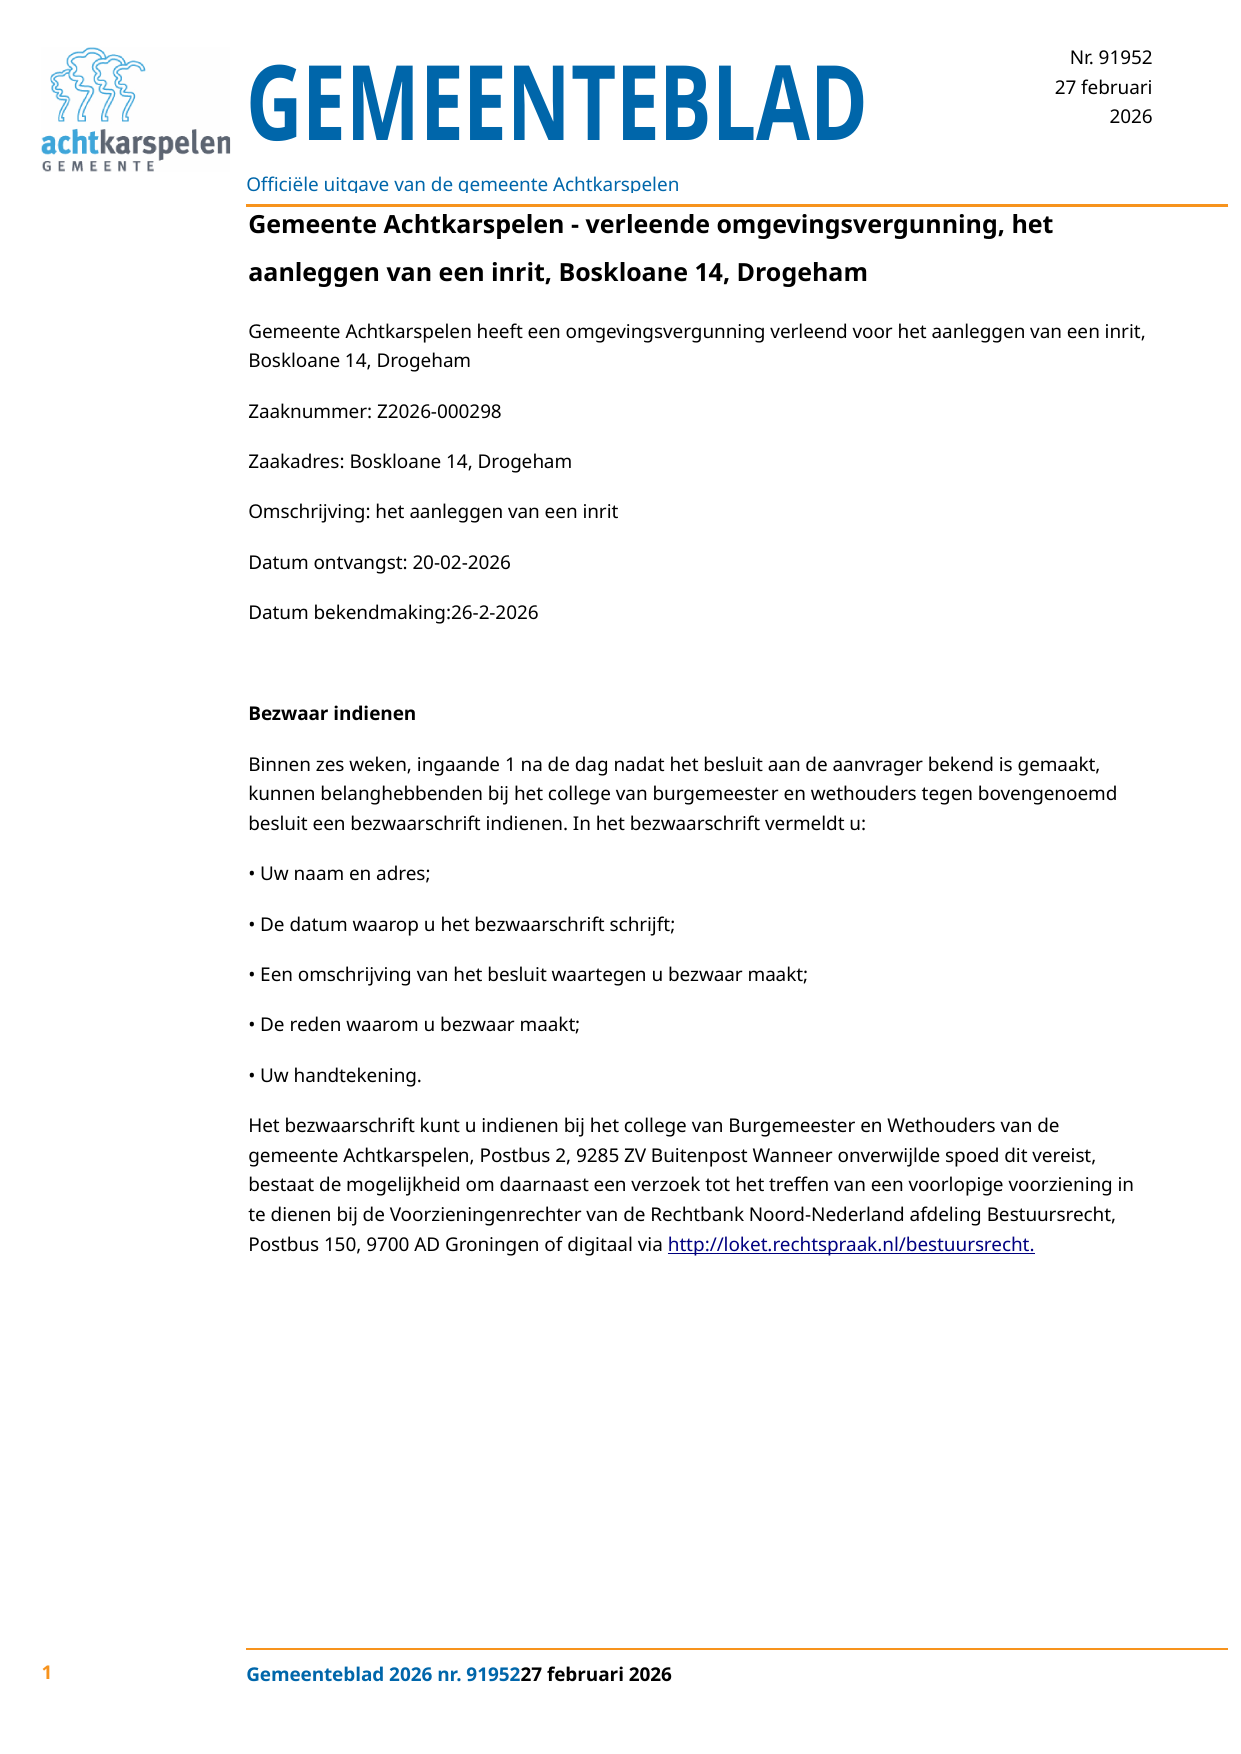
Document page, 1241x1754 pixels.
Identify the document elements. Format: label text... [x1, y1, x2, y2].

picture [41, 47, 231, 172]
text Gemeente Achtkarspelen heeft een omgevingsvergunning verleend voor het aanleggen van een inrit, Boskloane 14, Drogeham [248, 318, 1152, 373]
text • Uw handtekening. [248, 1062, 1152, 1088]
text • De datum waarop u het bezwaarschrift schrijft; [248, 911, 1152, 937]
text Zaakadres: Boskloane 14, Drogeham [248, 448, 1152, 474]
text Zaaknummer: Z2026-000298 [248, 398, 1152, 424]
text • De reden waarom u bezwaar maakt; [248, 1012, 1152, 1037]
text Gemeente Achtkarspelen - verleende omgevingsvergunning, het aanleggen van een inrit, Boskloane 14, Drogeham [248, 207, 1152, 288]
text Binnen zes weken, ingaande 1 na de dag nadat het besluit aan de aanvrager bekend is gemaakt, kunnen belanghebbenden bij het college van burgemeester en wethouders tegen bovengenoemd besluit een bezwaarschrift indienen. In het bezwaarschrift vermeldt u: [248, 751, 1152, 836]
text Omschrijving: het aanleggen van een inrit [248, 499, 1152, 524]
text Datum bekendmaking:26-2-2026 [248, 599, 1152, 625]
text Het bezwaarschrift kunt u indienen bij het college van Burgemeester en Wethouders van de gemeente Achtkarspelen, Postbus 2, 9285 ZV Buitenpost Wanneer onverwijlde spoed dit vereist, bestaat de mogelijkheid om daarnaast een verzoek tot het treffen van een voorlopige voorziening in te dienen bij de Voorzieningenrechter van de Rechtbank Noord-Nederland afdeling Bestuursrecht, Postbus 150, 9700 AD Groningen of digitaal via http://loket.rechtspraak.nl/bestuursrecht. [248, 1112, 1152, 1257]
text • Uw naam en adres; [248, 860, 1152, 886]
text Bezwaar indienen [248, 700, 1152, 726]
text • Een omschrijving van het besluit waartegen u bezwaar maakt; [248, 961, 1152, 987]
text Datum ontvangst: 20-02-2026 [248, 549, 1152, 575]
